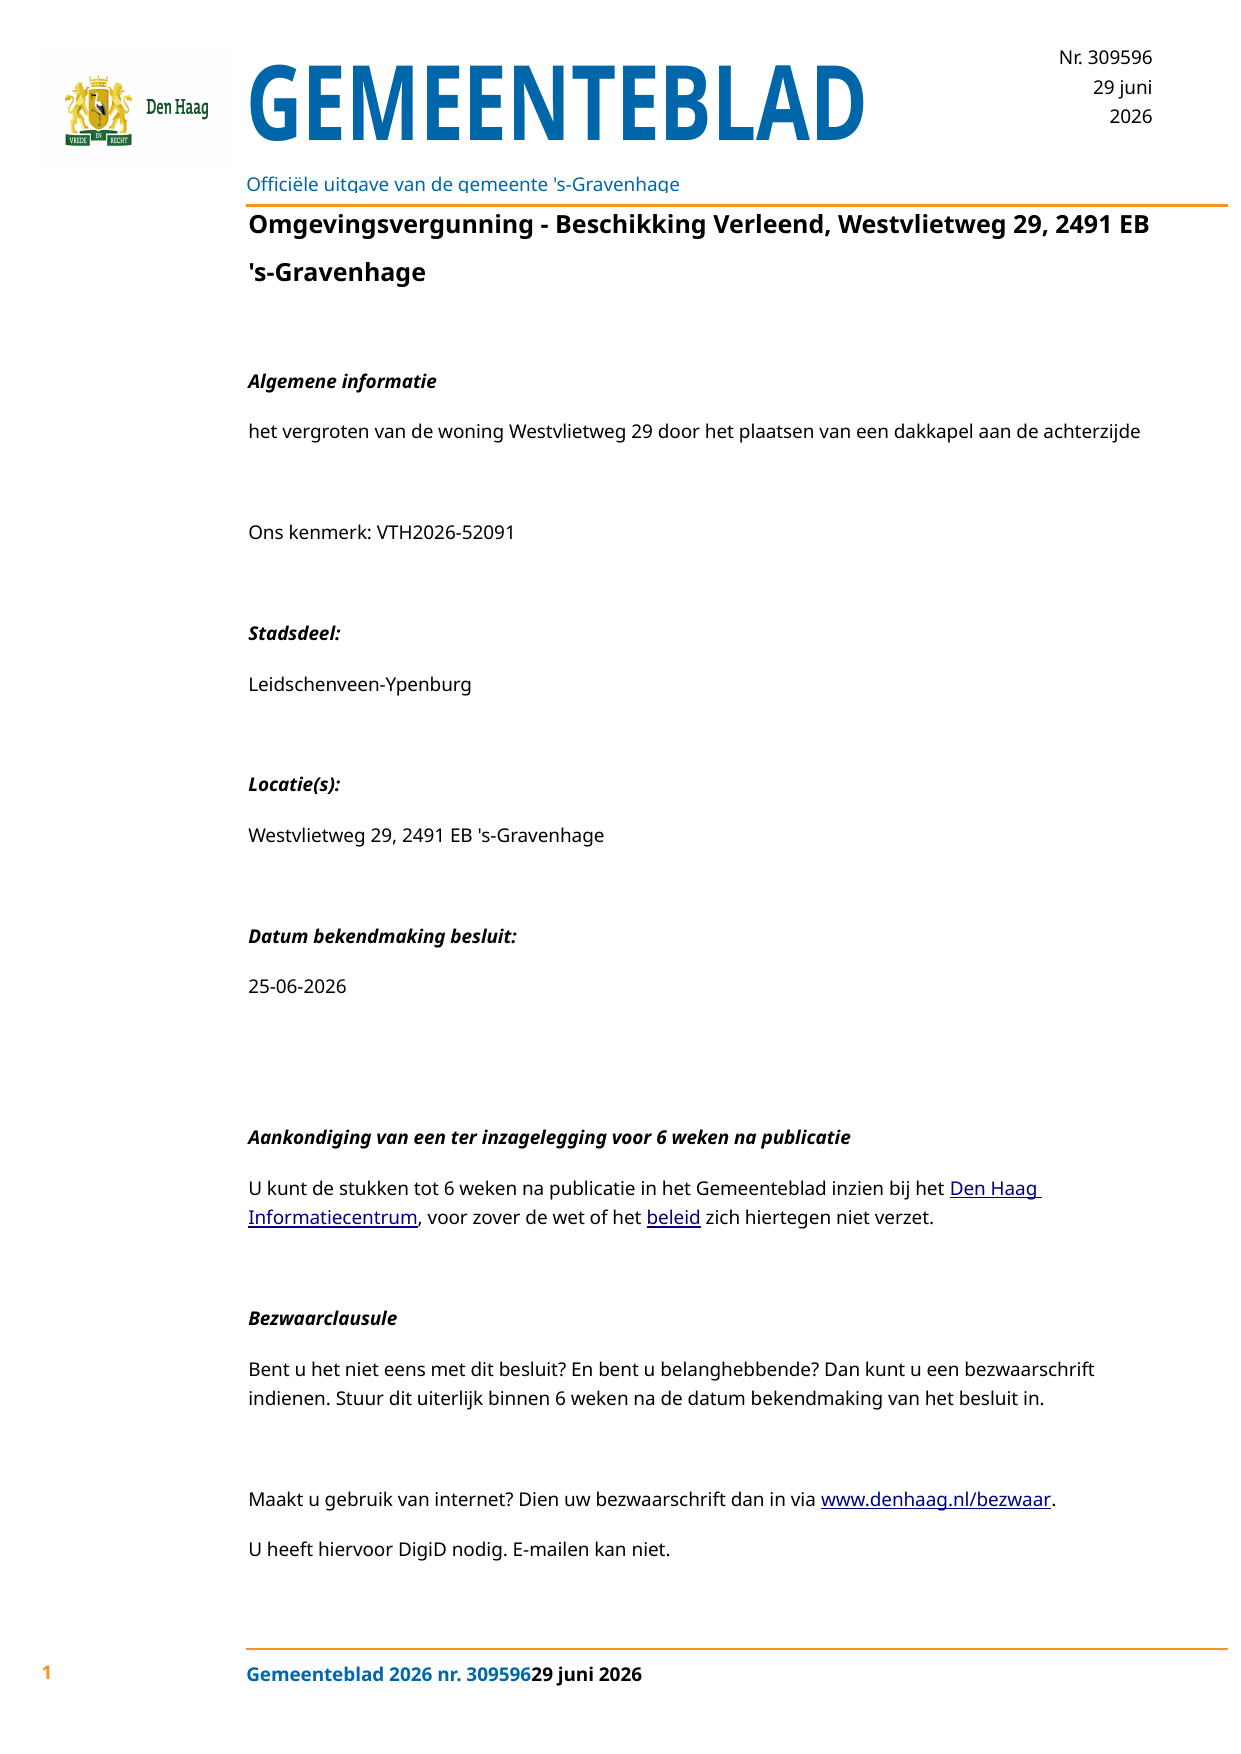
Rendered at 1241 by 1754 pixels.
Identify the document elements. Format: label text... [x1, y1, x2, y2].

text Stadsdeel: [248, 620, 1152, 646]
text het vergroten van de woning Westvlietweg 29 door het plaatsen van een dakkapel aan de achterzijde [248, 419, 1152, 444]
text Maakt u gebruik van internet? Dien uw bezwaarschrift dan in via www.denhaag.nl/bezwaar. [248, 1486, 1152, 1512]
text U kunt de stukken tot 6 weken na publicatie in het Gemeenteblad inzien bij het Den Haag Informatiecentrum, voor zover de wet of het beleid zich hiertegen niet verzet. [248, 1175, 1152, 1230]
text Ons kenmerk: VTH2026-52091 [248, 519, 1152, 545]
text Datum bekendmaking besluit: [248, 923, 1152, 949]
text 25-06-2026 [248, 973, 1152, 999]
text U heeft hiervoor DigiD nodig. E-mailen kan niet. [248, 1537, 1152, 1562]
text Leidschenveen-Ypenburg [248, 671, 1152, 697]
text Locatie(s): [248, 772, 1152, 797]
picture [41, 47, 231, 172]
text Aankondiging van een ter inzagelegging voor 6 weken na publicatie [248, 1124, 1152, 1150]
text Bent u het niet eens met dit besluit? En bent u belanghebbende? Dan kunt u een bezwaarschrift indienen. Stuur dit uiterlijk binnen 6 weken na de datum bekendmaking van het besluit in. [248, 1356, 1152, 1411]
text Algemene informatie [248, 368, 1152, 394]
text Bezwaarclausule [248, 1305, 1152, 1331]
text Omgevingsvergunning - Beschikking Verleend, Westvlietweg 29, 2491 EB 's-Gravenhage [248, 207, 1152, 288]
text Westvlietweg 29, 2491 EB 's-Gravenhage [248, 822, 1152, 848]
